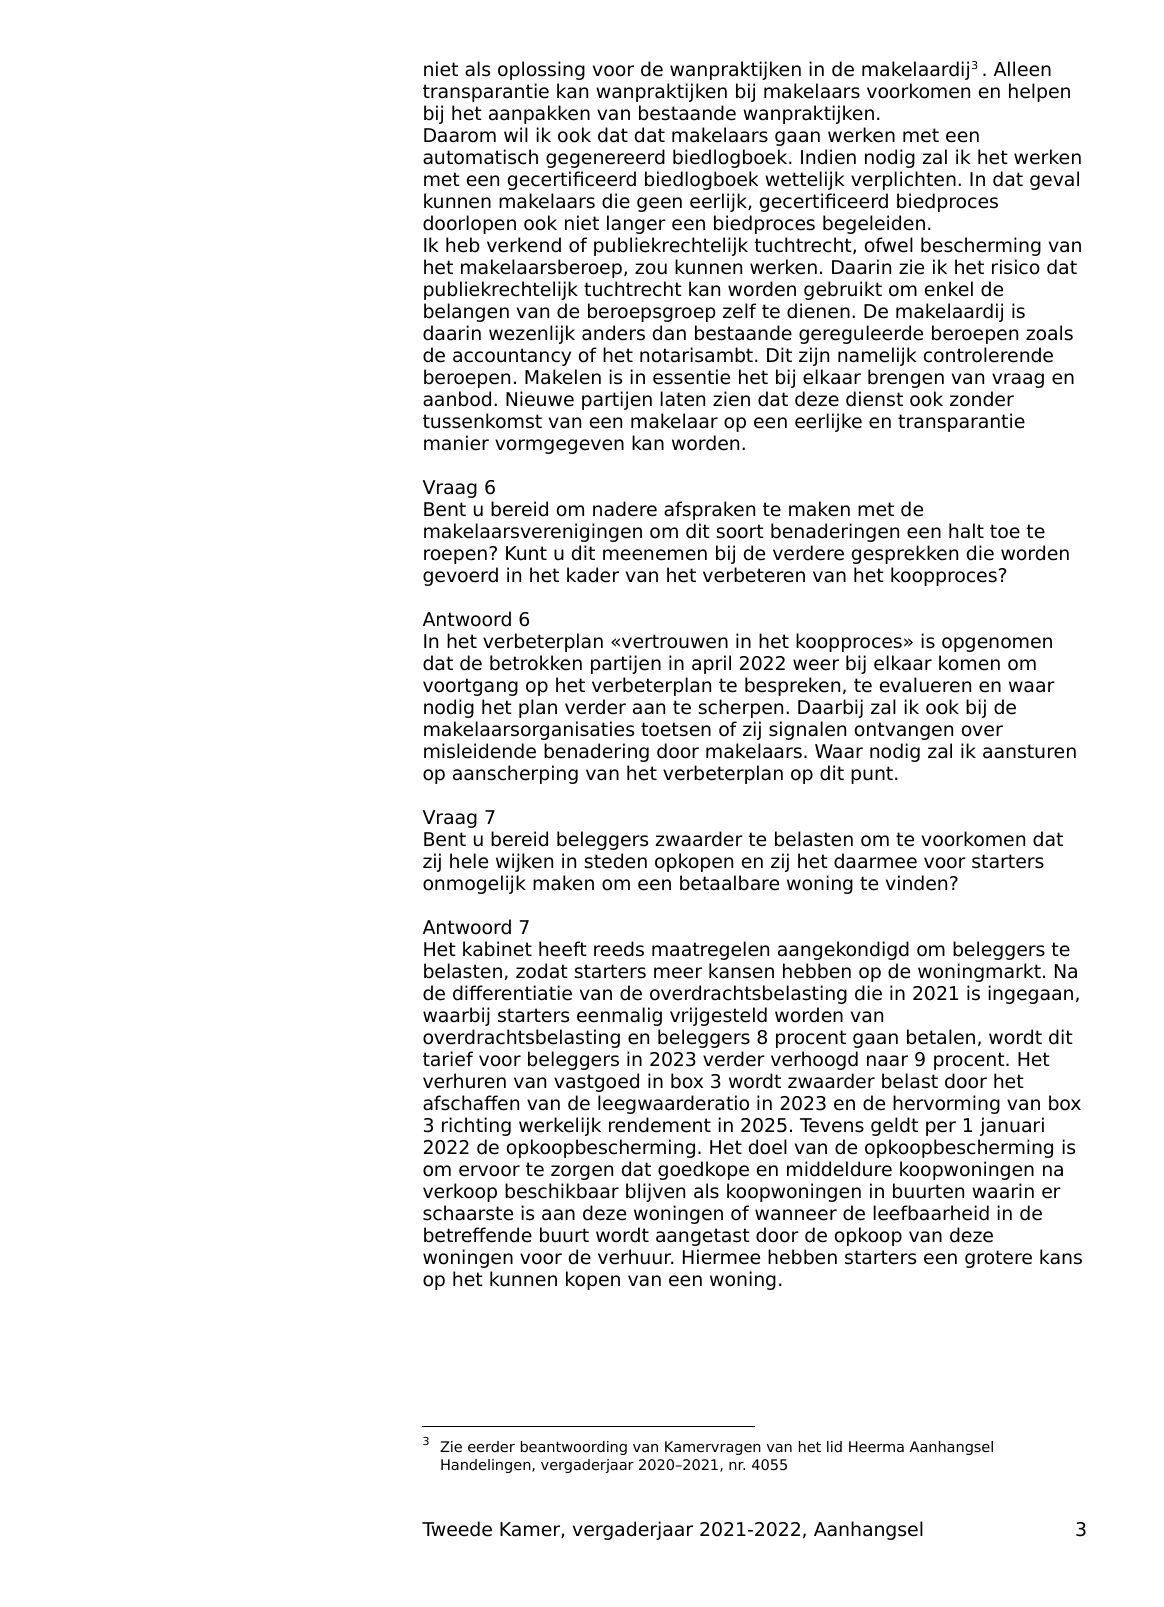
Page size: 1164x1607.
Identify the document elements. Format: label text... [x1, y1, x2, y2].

text Zie eerder beantwoording van Kamervragen van het lid Heerma Aanhangsel Handelingen, vergaderjaar 2020–2021, nr. 4055 [422, 1435, 1087, 1474]
text Bent u bereid beleggers zwaarder te belasten om te voorkomen dat zij hele wijken in steden opkopen en zij het daarmee voor starters onmogelijk maken om een betaalbare woning te vinden? [422, 829, 1087, 895]
text Het kabinet heeft reeds maatregelen aangekondigd om beleggers te belasten, zodat starters meer kansen hebben op de woningmarkt. Na de differentiatie van de overdrachtsbelasting die in 2021 is ingegaan, waarbij starters eenmalig vrijgesteld worden van overdrachtsbelasting en beleggers 8 procent gaan betalen, wordt dit tarief voor beleggers in 2023 verder verhoogd naar 9 procent. Het verhuren van vastgoed in box 3 wordt zwaarder belast door het afschaffen van de leegwaarderatio in 2023 en de hervorming van box 3 richting werkelijk rendement in 2025. Tevens geldt per 1 januari 2022 de opkoopbescherming. Het doel van de opkoopbescherming is om ervoor te zorgen dat goedkope en middeldure koopwoningen na verkoop beschikbaar blijven als koopwoningen in buurten waarin er schaarste is aan deze woningen of wanneer de leefbaarheid in de betreffende buurt wordt aangetast door de opkoop van deze woningen voor de verhuur. Hiermee hebben starters een grotere kans op het kunnen kopen van een woning. [422, 939, 1087, 1291]
text Ik heb verkend of publiekrechtelijk tuchtrecht, ofwel bescherming van het makelaarsberoep, zou kunnen werken. Daarin zie ik het risico dat publiekrechtelijk tuchtrecht kan worden gebruikt om enkel de belangen van de beroepsgroep zelf te dienen. De makelaardij is daarin wezenlijk anders dan bestaande gereguleerde beroepen zoals de accountancy of het notarisambt. Dit zijn namelijk controlerende beroepen. Makelen is in essentie het bij elkaar brengen van vraag en aanbod. Nieuwe partijen laten zien dat deze dienst ook zonder tussenkomst van een makelaar op een eerlijke en transparantie manier vormgegeven kan worden. [422, 235, 1087, 455]
text Bent u bereid om nadere afspraken te maken met de makelaarsverenigingen om dit soort benaderingen een halt toe te roepen? Kunt u dit meenemen bij de verdere gesprekken die worden gevoerd in het kader van het verbeteren van het koopproces? [422, 499, 1087, 587]
text Vraag 6 [422, 477, 1087, 499]
text Antwoord 7 [422, 917, 1087, 939]
text Antwoord 6 [422, 609, 1087, 631]
text niet als oplossing voor de wanpraktijken in de makelaardij. Alleen transparantie kan wanpraktijken bij makelaars voorkomen en helpen bij het aanpakken van bestaande wanpraktijken. [422, 59, 1087, 125]
text In het verbeterplan «vertrouwen in het koopproces» is opgenomen dat de betrokken partijen in april 2022 weer bij elkaar komen om voortgang op het verbeterplan te bespreken, te evalueren en waar nodig het plan verder aan te scherpen. Daarbij zal ik ook bij de makelaarsorganisaties toetsen of zij signalen ontvangen over misleidende benadering door makelaars. Waar nodig zal ik aansturen op aanscherping van het verbeterplan op dit punt. [422, 631, 1087, 785]
text Daarom wil ik ook dat dat makelaars gaan werken met een automatisch gegenereerd biedlogboek. Indien nodig zal ik het werken met een gecertificeerd biedlogboek wettelijk verplichten. In dat geval kunnen makelaars die geen eerlijk, gecertificeerd biedproces doorlopen ook niet langer een biedproces begeleiden. [422, 125, 1087, 235]
text Vraag 7 [422, 807, 1087, 829]
